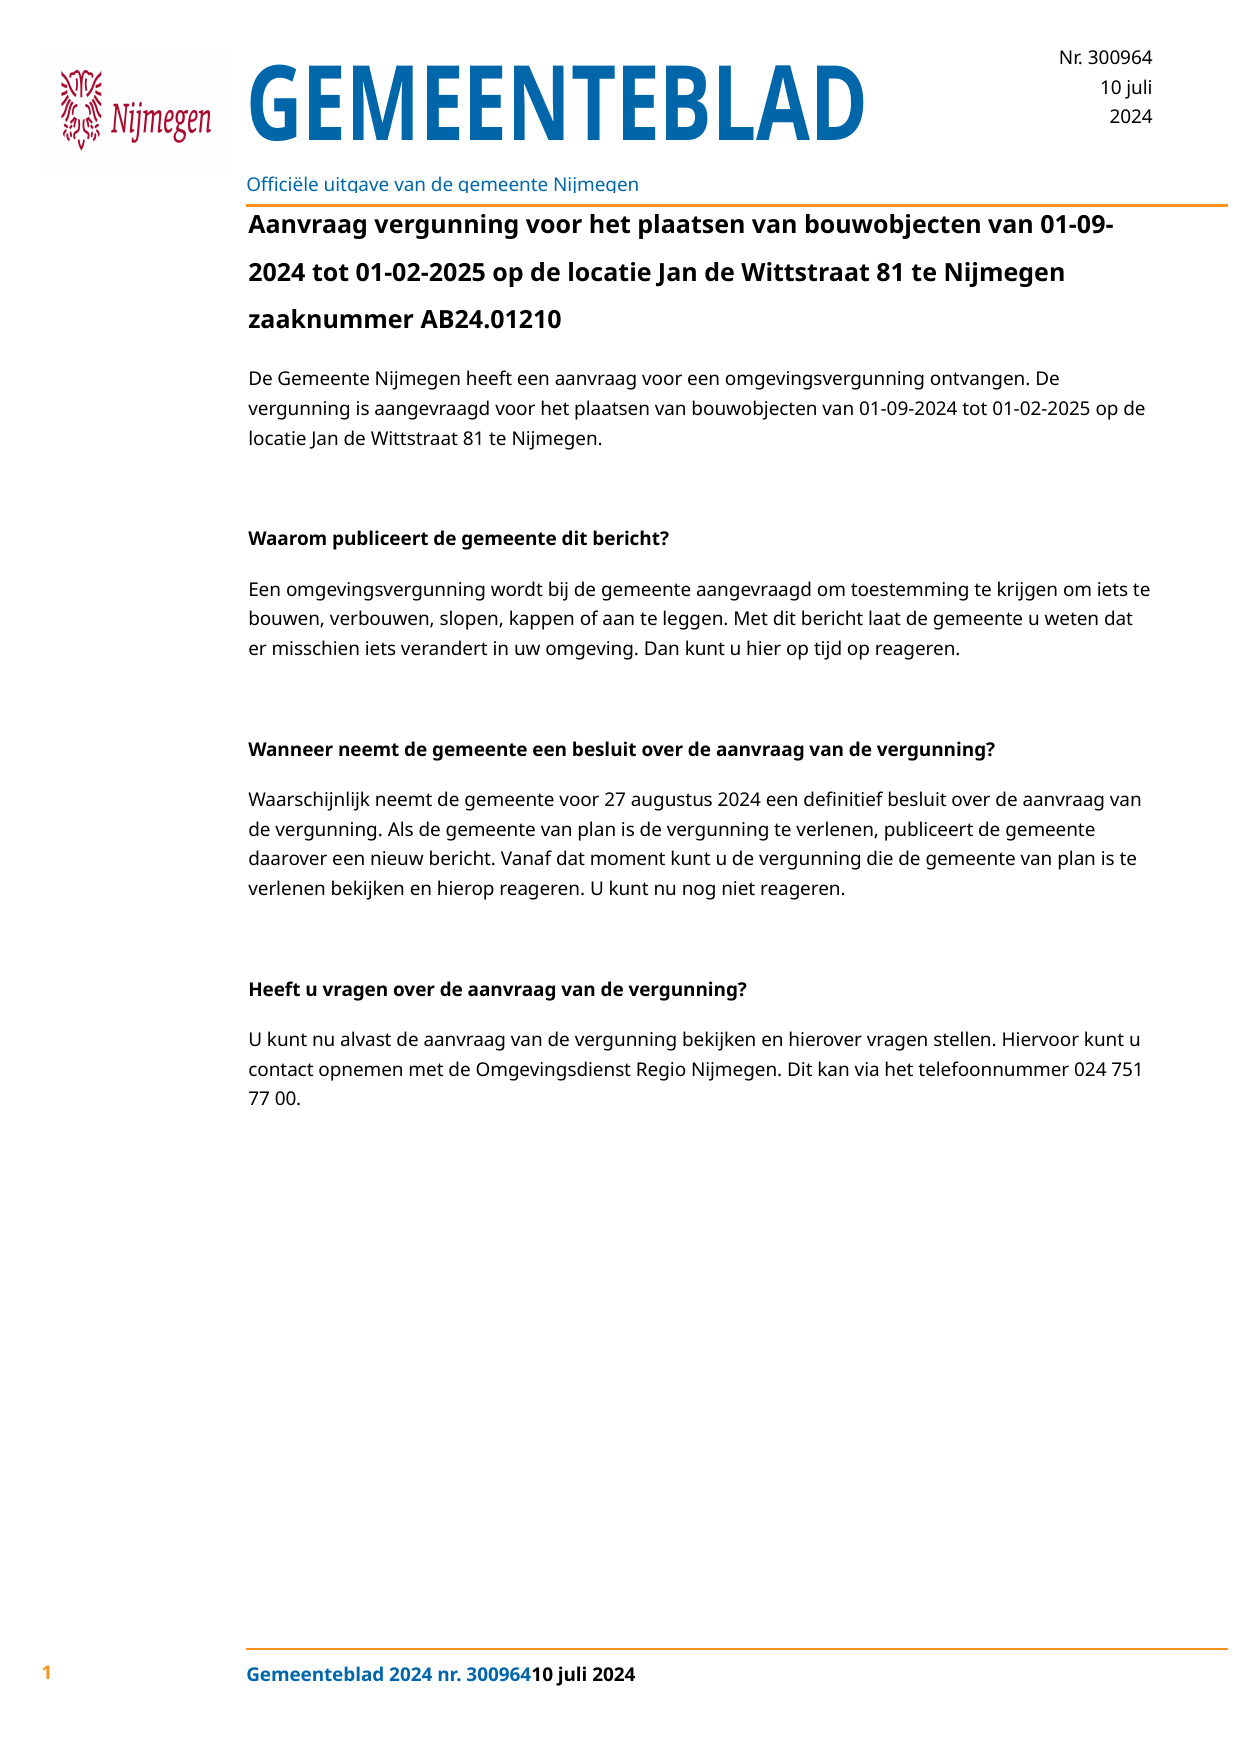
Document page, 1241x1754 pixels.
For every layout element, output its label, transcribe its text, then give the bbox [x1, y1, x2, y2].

text Waarschijnlijk neemt de gemeente voor 27 augustus 2024 een definitief besluit over de aanvraag van de vergunning. Als de gemeente van plan is de vergunning te verlenen, publiceert de gemeente daarover een nieuw bericht. Vanaf dat moment kunt u de vergunning die de gemeente van plan is te verlenen bekijken en hierop reageren. U kunt nu nog niet reageren. [248, 786, 1152, 901]
text U kunt nu alvast de aanvraag van de vergunning bekijken en hierover vragen stellen. Hiervoor kunt u contact opnemen met de Omgevingsdienst Regio Nijmegen. Dit kan via het telefoonnummer 024 751 77 00. [248, 1026, 1152, 1111]
text Een omgevingsvergunning wordt bij de gemeente aangevraagd om toestemming te krijgen om iets te bouwen, verbouwen, slopen, kappen of aan te leggen. Met dit bericht laat de gemeente u weten dat er misschien iets verandert in uw omgeving. Dan kunt u hier op tijd op reageren. [248, 576, 1152, 661]
text Waarom publiceert de gemeente dit bericht? [248, 526, 1152, 551]
text Wanneer neemt de gemeente een besluit over de aanvraag van de vergunning? [248, 736, 1152, 762]
picture [41, 47, 231, 172]
text Heeft u vragen over de aanvraag van de vergunning? [248, 976, 1152, 1002]
text De Gemeente Nijmegen heeft een aanvraag voor een omgevingsvergunning ontvangen. De vergunning is aangevraagd voor het plaatsen van bouwobjecten van 01-09-2024 tot 01-02-2025 op de locatie Jan de Wittstraat 81 te Nijmegen. [248, 366, 1152, 450]
text Aanvraag vergunning voor het plaatsen van bouwobjecten van 01-09-2024 tot 01-02-2025 op de locatie Jan de Wittstraat 81 te Nijmegen zaaknummer AB24.01210 [248, 207, 1152, 336]
